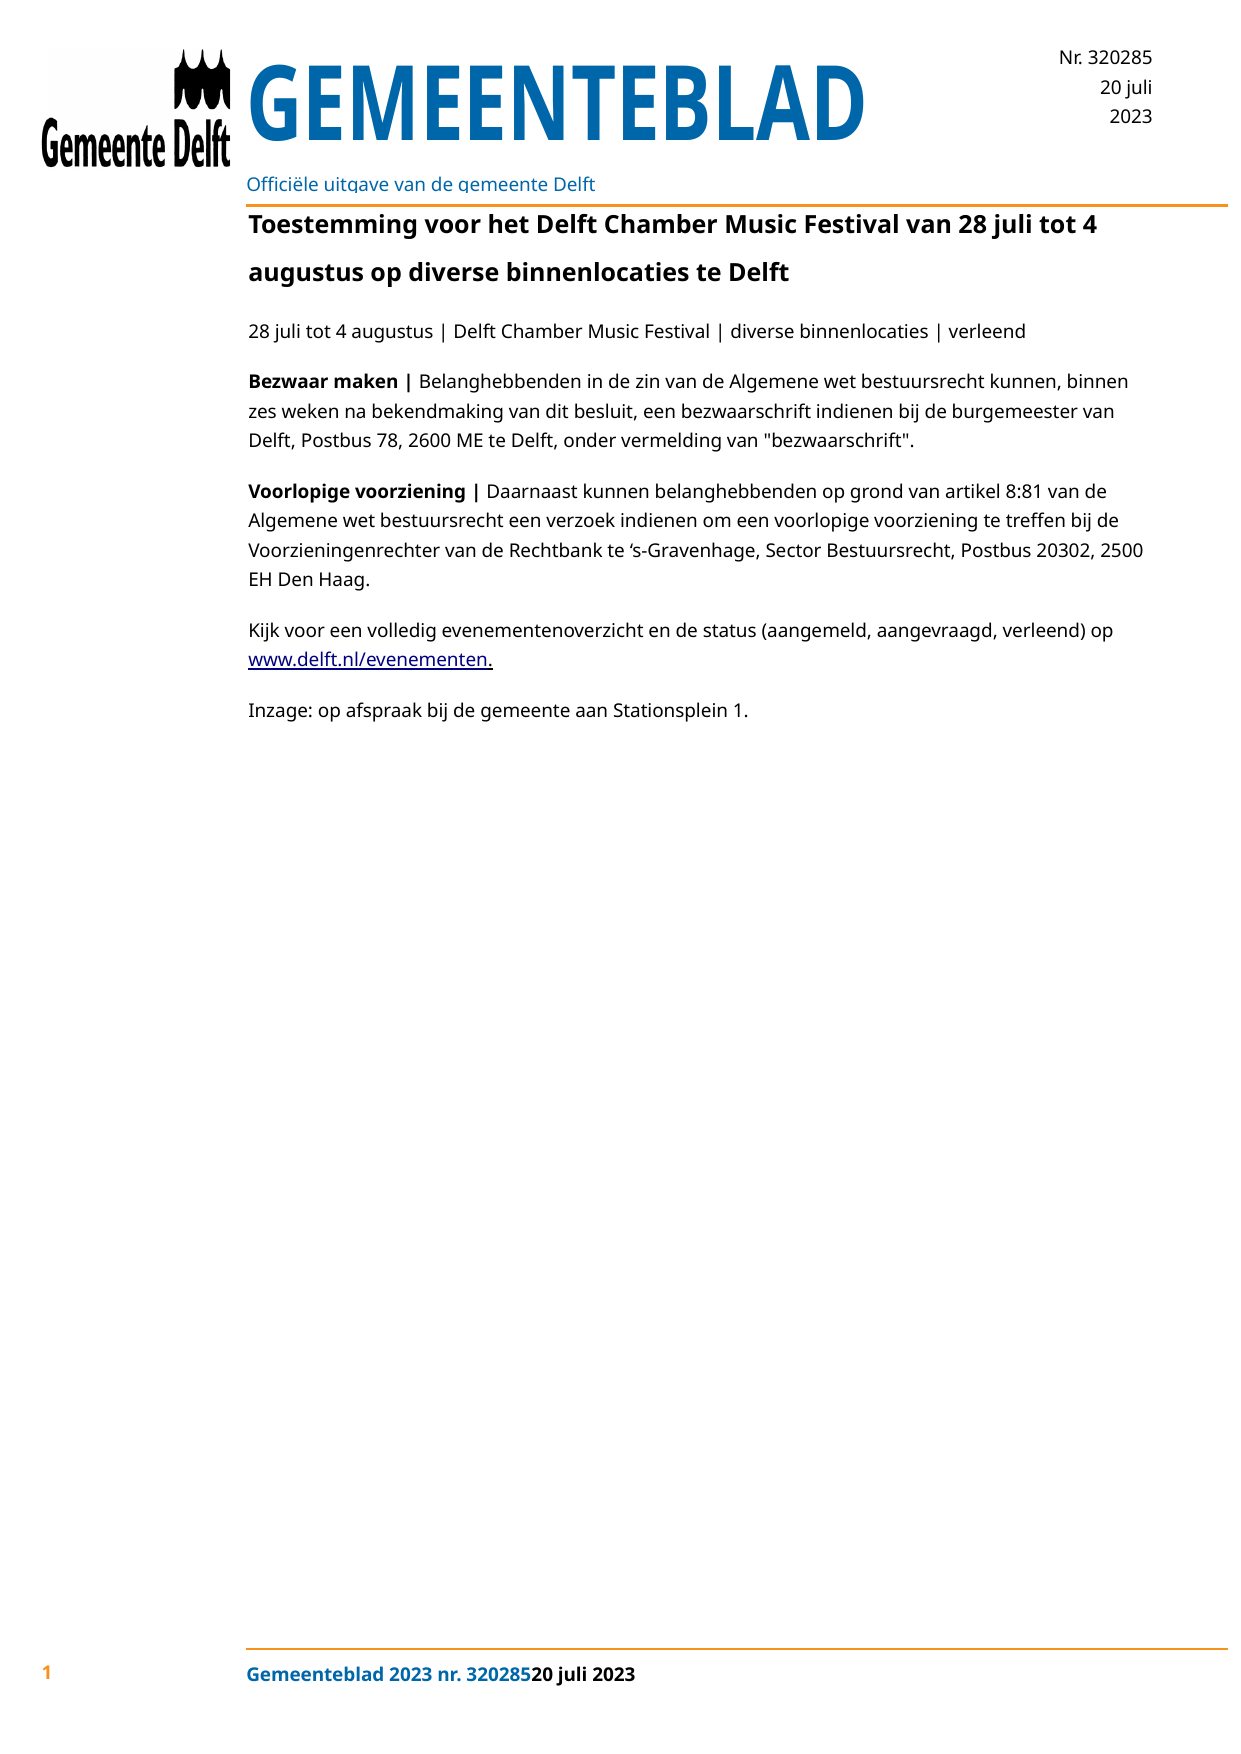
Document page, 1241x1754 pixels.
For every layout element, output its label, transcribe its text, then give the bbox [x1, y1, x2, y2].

text Inzage: op afspraak bij de gemeente aan Stationsplein 1. [248, 697, 1152, 723]
picture [41, 47, 231, 172]
text Kijk voor een volledig evenementenoverzicht en de status (aangemeld, aangevraagd, verleend) op www.delft.nl/evenementen. [248, 617, 1152, 672]
text Toestemming voor het Delft Chamber Music Festival van 28 juli tot 4 augustus op diverse binnenlocaties te Delft [248, 207, 1152, 288]
text Voorlopige voorziening | Daarnaast kunnen belanghebbenden op grond van artikel 8:81 van de Algemene wet bestuursrecht een verzoek indienen om een voorlopige voorziening te treffen bij de Voorzieningenrechter van de Rechtbank te ‘s-Gravenhage, Sector Bestuursrecht, Postbus 20302, 2500 EH Den Haag. [248, 478, 1152, 592]
text Bezwaar maken | Belanghebbenden in de zin van de Algemene wet bestuursrecht kunnen, binnen zes weken na bekendmaking van dit besluit, een bezwaarschrift indienen bij de burgemeester van Delft, Postbus 78, 2600 ME te Delft, onder vermelding van "bezwaarschrift". [248, 368, 1152, 453]
text 28 juli tot 4 augustus | Delft Chamber Music Festival | diverse binnenlocaties | verleend [248, 318, 1152, 344]
